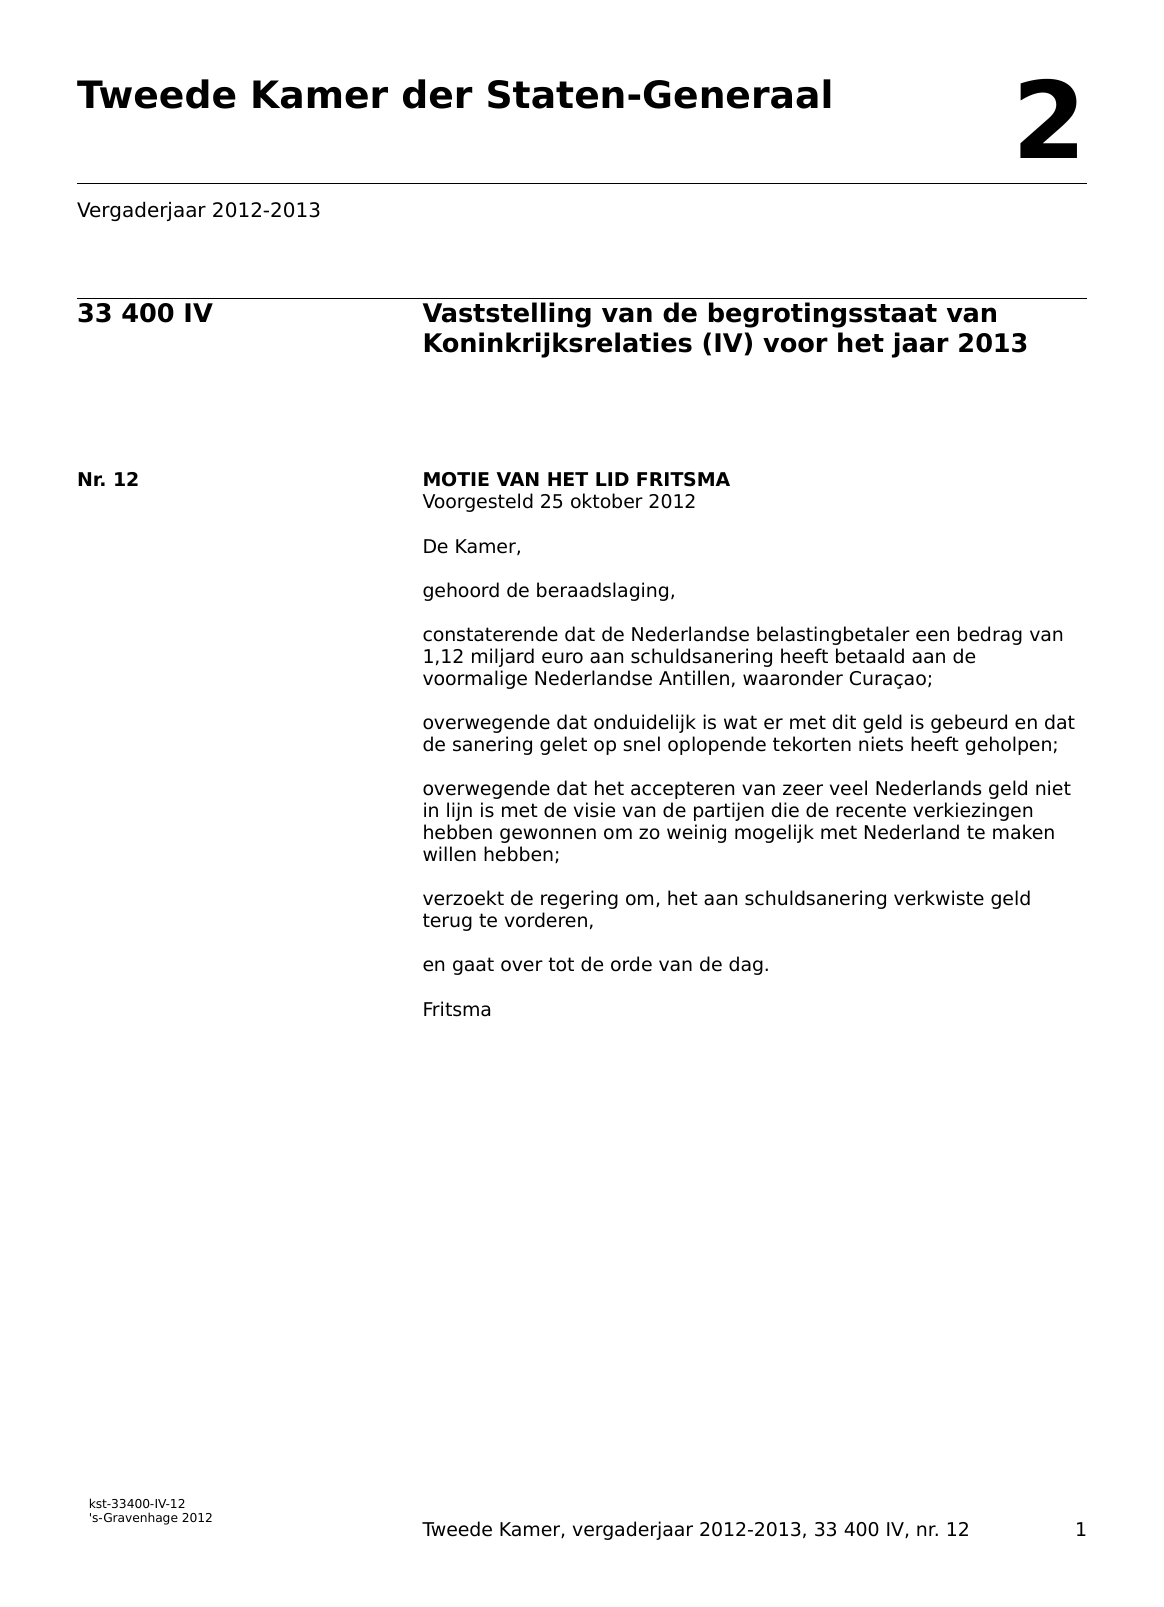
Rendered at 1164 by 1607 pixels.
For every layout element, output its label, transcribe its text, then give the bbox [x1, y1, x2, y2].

subtitle 33 400 IV Vaststelling van de begrotingsstaat van Koninkrijksrelaties (IV) voor het jaar 2013 [77, 299, 1087, 358]
table_cell Vergaderjaar 2012-2013 [77, 184, 1087, 298]
text overwegende dat het accepteren van zeer veel Nederlands geld niet in lijn is met de visie van de partijen die de recente verkiezingen hebben gewonnen om zo weinig mogelijk met Nederland te maken willen hebben; [422, 778, 1087, 866]
table_header 2 [886, 59, 1087, 183]
subtitle Nr. 12 MOTIE VAN HET LID FRITSMA [77, 469, 1087, 491]
text Voorgesteld 25 oktober 2012 [422, 491, 1087, 513]
text en gaat over tot de orde van de dag. [422, 954, 1087, 976]
text gehoord de beraadslaging, [422, 580, 1087, 602]
text Fritsma [422, 998, 1087, 1021]
text kst-33400-IV-12 [88, 1497, 323, 1511]
text 's-Gravenhage 2012 [88, 1511, 323, 1525]
text verzoekt de regering om, het aan schuldsanering verkwiste geld terug te vorderen, [422, 888, 1087, 932]
text overwegende dat onduidelijk is wat er met dit geld is gebeurd en dat de sanering gelet op snel oplopende tekorten niets heeft geholpen; [422, 712, 1087, 756]
text De Kamer, [422, 536, 1087, 557]
table_header Tweede Kamer der Staten-Generaal [77, 59, 886, 183]
text constaterende dat de Nederlandse belastingbetaler een bedrag van 1,12 miljard euro aan schuldsanering heeft betaald aan de voormalige Nederlandse Antillen, waaronder Curaçao; [422, 624, 1087, 690]
